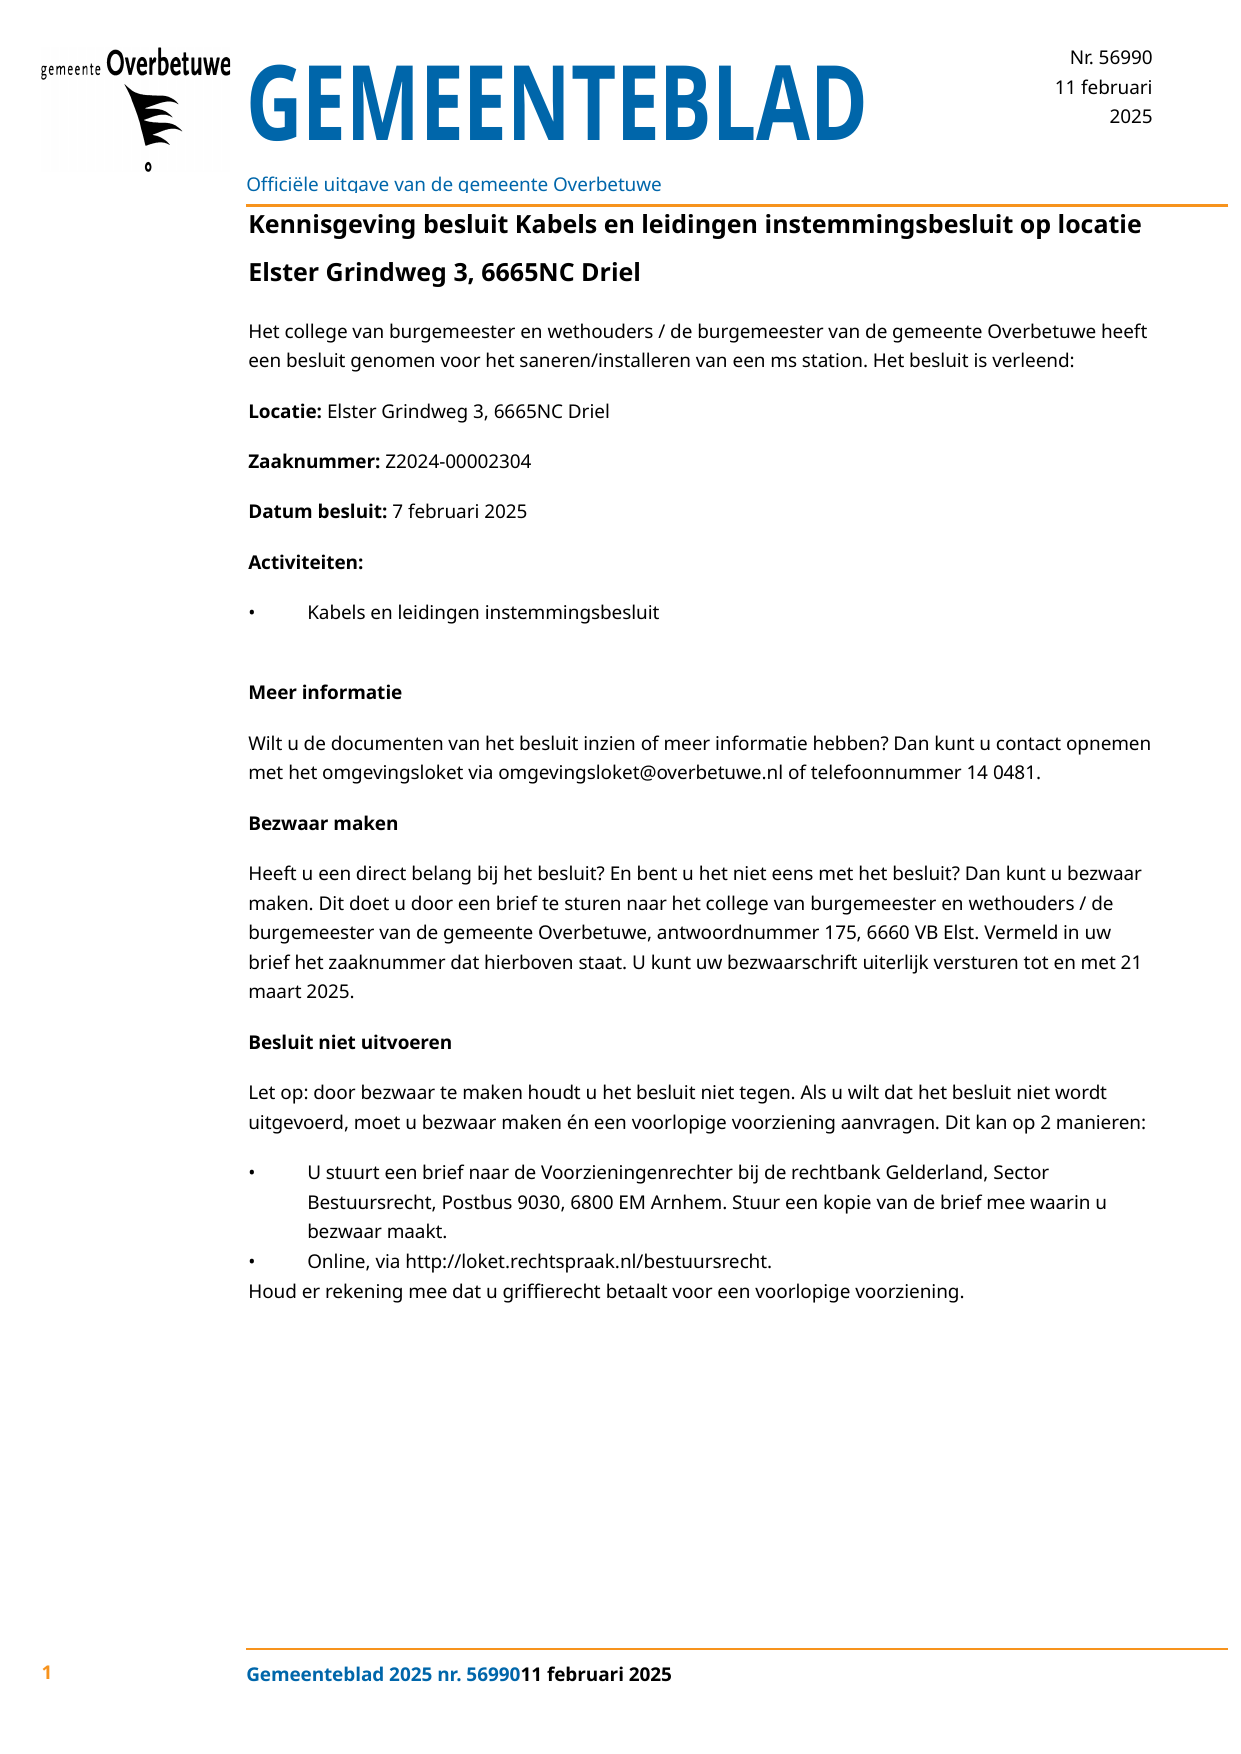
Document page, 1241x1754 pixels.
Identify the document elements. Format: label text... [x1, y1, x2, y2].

text Let op: door bezwaar te maken houdt u het besluit niet tegen. Als u wilt dat het besluit niet wordt uitgevoerd, moet u bezwaar maken én een voorlopige voorziening aanvragen. Dit kan op 2 manieren: [248, 1079, 1152, 1135]
text Datum besluit: 7 februari 2025 [248, 499, 1152, 524]
text Kennisgeving besluit Kabels en leidingen instemmingsbesluit op locatie Elster Grindweg 3, 6665NC Driel [248, 207, 1152, 288]
picture [41, 47, 231, 172]
text Heeft u een direct belang bij het besluit? En bent u het niet eens met het besluit? Dan kunt u bezwaar maken. Dit doet u door een brief te sturen naar het college van burgemeester en wethouders / de burgemeester van de gemeente Overbetuwe, antwoordnummer 175, 6660 VB Elst. Vermeld in uw brief het zaaknummer dat hierboven staat. U kunt uw bezwaarschrift uiterlijk versturen tot en met 21 maart 2025. [248, 860, 1152, 1004]
list Online, via http://loket.rechtspraak.nl/bestuursrecht. [248, 1248, 1152, 1274]
text Bezwaar maken [248, 810, 1152, 836]
text Wilt u de documenten van het besluit inzien of meer informatie hebben? Dan kunt u contact opnemen met het omgevingsloket via omgevingsloket@overbetuwe.nl of telefoonnummer 14 0481. [248, 730, 1152, 785]
text Zaaknummer: Z2024-00002304 [248, 448, 1152, 474]
text Het college van burgemeester en wethouders / de burgemeester van de gemeente Overbetuwe heeft een besluit genomen voor het saneren/installeren van een ms station. Het besluit is verleend: [248, 318, 1152, 373]
text Activiteiten: [248, 549, 1152, 575]
text Meer informatie [248, 679, 1152, 705]
text Houd er rekening mee dat u griffierecht betaalt voor een voorlopige voorziening. [248, 1278, 1152, 1304]
list Kabels en leidingen instemmingsbesluit [248, 599, 1152, 625]
text Besluit niet uitvoeren [248, 1029, 1152, 1055]
text Locatie: Elster Grindweg 3, 6665NC Driel [248, 398, 1152, 424]
list U stuurt een brief naar de Voorzieningenrechter bij de rechtbank Gelderland, Sector Bestuursrecht, Postbus 9030, 6800 EM Arnhem. Stuur een kopie van de brief mee waarin u bezwaar maakt. [248, 1159, 1152, 1244]
